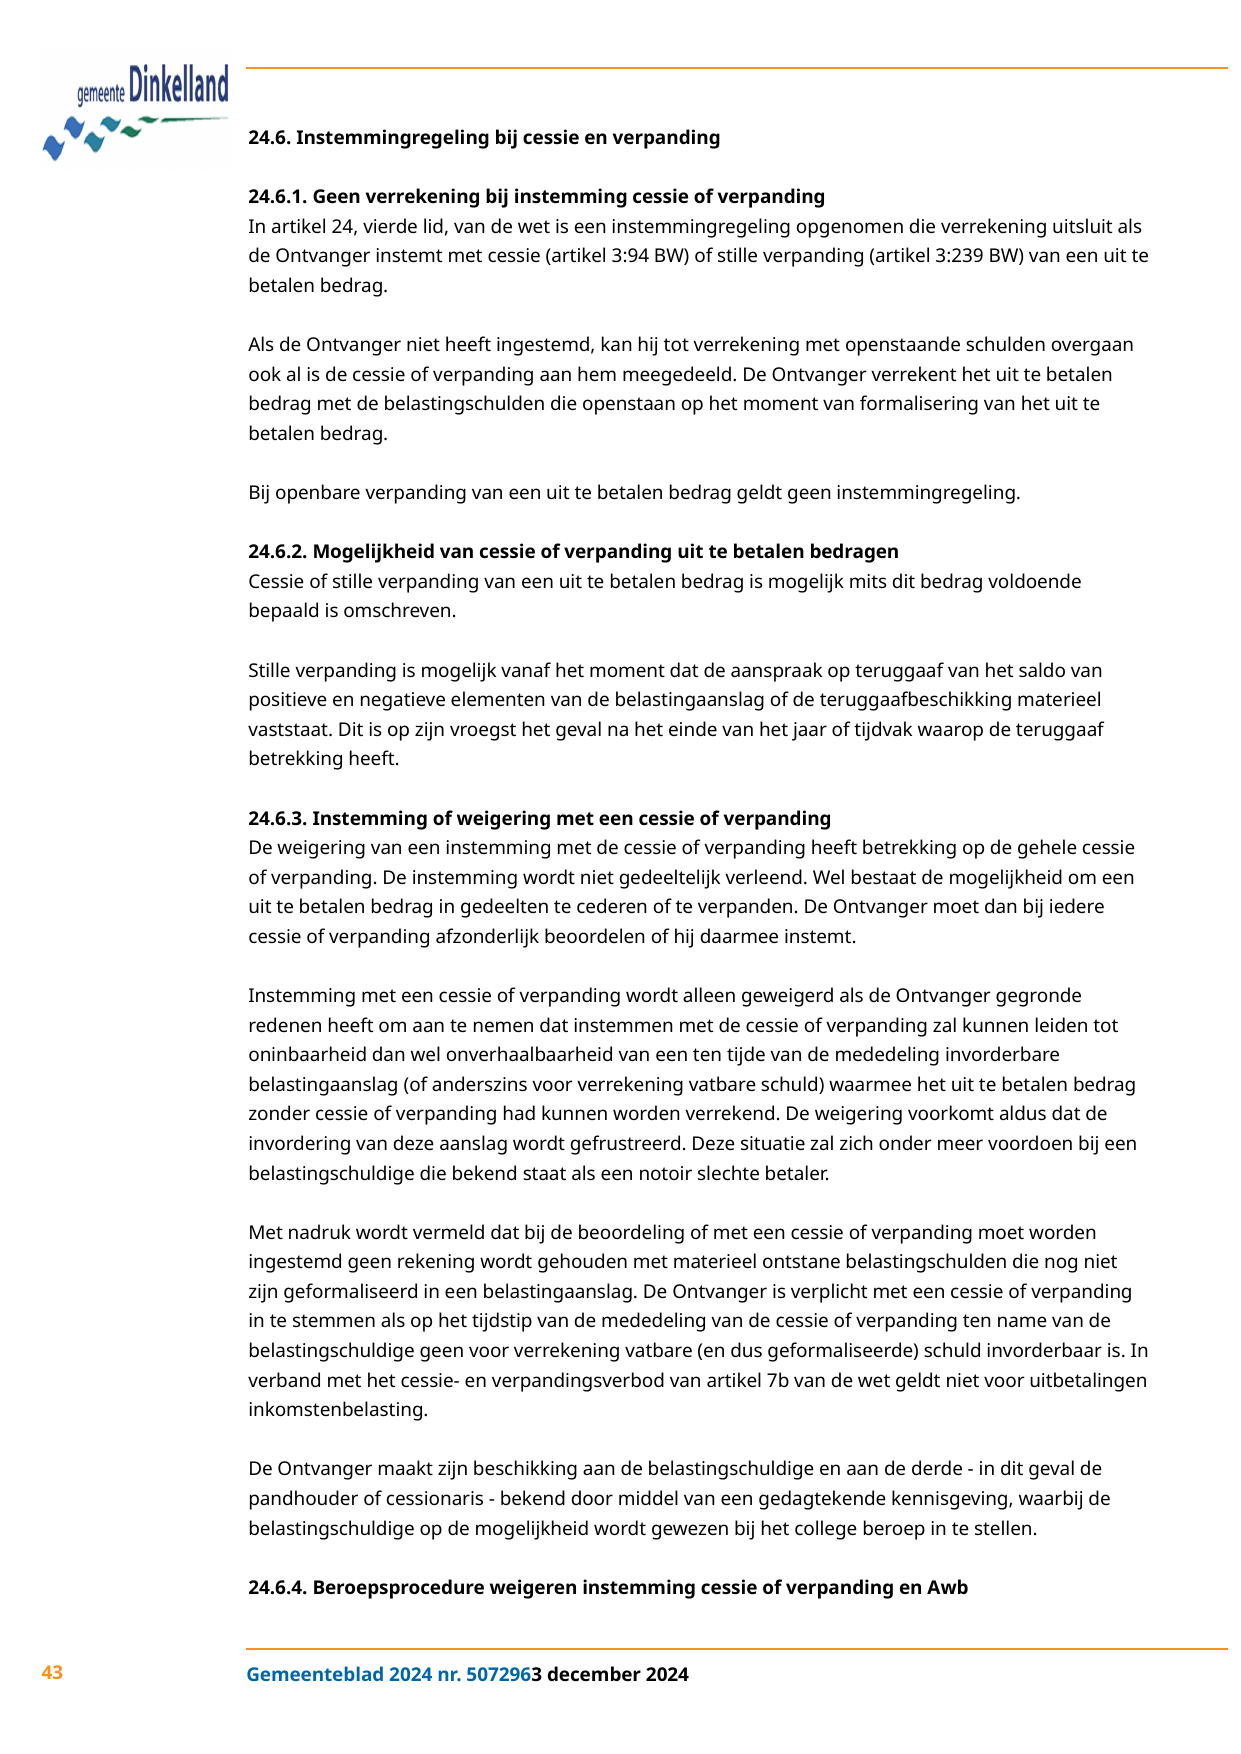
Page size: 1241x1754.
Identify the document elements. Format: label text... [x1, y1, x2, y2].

text De Ontvanger maakt zijn beschikking aan de belastingschuldige en aan de derde - in dit geval de pandhouder of cessionaris - bekend door middel van een gedagtekende kennisgeving, waarbij de belastingschuldige op de mogelijkheid wordt gewezen bij het college beroep in te stellen. [248, 1456, 1152, 1541]
picture [41, 47, 231, 172]
text Instemming met een cessie of verpanding wordt alleen geweigerd als de Ontvanger gegronde redenen heeft om aan te nemen dat instemmen met de cessie of verpanding zal kunnen leiden tot oninbaarheid dan wel onverhaalbaarheid van een ten tijde van de mededeling invorderbare belastingaanslag (of anderszins voor verrekening vatbare schuld) waarmee het uit te betalen bedrag zonder cessie of verpanding had kunnen worden verrekend. De weigering voorkomt aldus dat de invordering van deze aanslag wordt gefrustreerd. Deze situatie zal zich onder meer voordoen bij een belastingschuldige die bekend staat als een notoir slechte betaler. [248, 982, 1152, 1186]
text Bij openbare verpanding van een uit te betalen bedrag geldt geen instemmingregeling. [248, 479, 1152, 505]
text 24.6.2. Mogelijkheid van cessie of verpanding uit te betalen bedragen [248, 538, 1152, 564]
text Als de Ontvanger niet heeft ingestemd, kan hij tot verrekening met openstaande schulden overgaan ook al is de cessie of verpanding aan hem meegedeeld. De Ontvanger verrekent het uit te betalen bedrag met de belastingschulden die openstaan op het moment van formalisering van het uit te betalen bedrag. [248, 331, 1152, 446]
text In artikel 24, vierde lid, van de wet is een instemmingregeling opgenomen die verrekening uitsluit als de Ontvanger instemt met cessie (artikel 3:94 BW) of stille verpanding (artikel 3:239 BW) van een uit te betalen bedrag. [248, 213, 1152, 298]
text 24.6. Instemmingregeling bij cessie en verpanding [248, 124, 1152, 150]
text Cessie of stille verpanding van een uit te betalen bedrag is mogelijk mits dit bedrag voldoende bepaald is omschreven. [248, 568, 1152, 623]
text 24.6.4. Beroepsprocedure weigeren instemming cessie of verpanding en Awb [248, 1574, 1152, 1600]
text Met nadruk wordt vermeld dat bij de beoordeling of met een cessie of verpanding moet worden ingestemd geen rekening wordt gehouden met materieel ontstane belastingschulden die nog niet zijn geformaliseerd in een belastingaanslag. De Ontvanger is verplicht met een cessie of verpanding in te stemmen als op het tijdstip van de mededeling van de cessie of verpanding ten name van de belastingschuldige geen voor verrekening vatbare (en dus geformaliseerde) schuld invorderbaar is. In verband met het cessie- en verpandingsverbod van artikel 7b van de wet geldt niet voor uitbetalingen inkomstenbelasting. [248, 1219, 1152, 1422]
text 24.6.3. Instemming of weigering met een cessie of verpanding [248, 805, 1152, 831]
text 24.6.1. Geen verrekening bij instemming cessie of verpanding [248, 183, 1152, 209]
text Stille verpanding is mogelijk vanaf het moment dat de aanspraak op teruggaaf van het saldo van positieve en negatieve elementen van de belastingaanslag of de teruggaafbeschikking materieel vaststaat. Dit is op zijn vroegst het geval na het einde van het jaar of tijdvak waarop de teruggaaf betrekking heeft. [248, 657, 1152, 771]
text De weigering van een instemming met de cessie of verpanding heeft betrekking op de gehele cessie of verpanding. De instemming wordt niet gedeeltelijk verleend. Wel bestaat de mogelijkheid om een uit te betalen bedrag in gedeelten te cederen of te verpanden. De Ontvanger moet dan bij iedere cessie of verpanding afzonderlijk beoordelen of hij daarmee instemt. [248, 834, 1152, 949]
